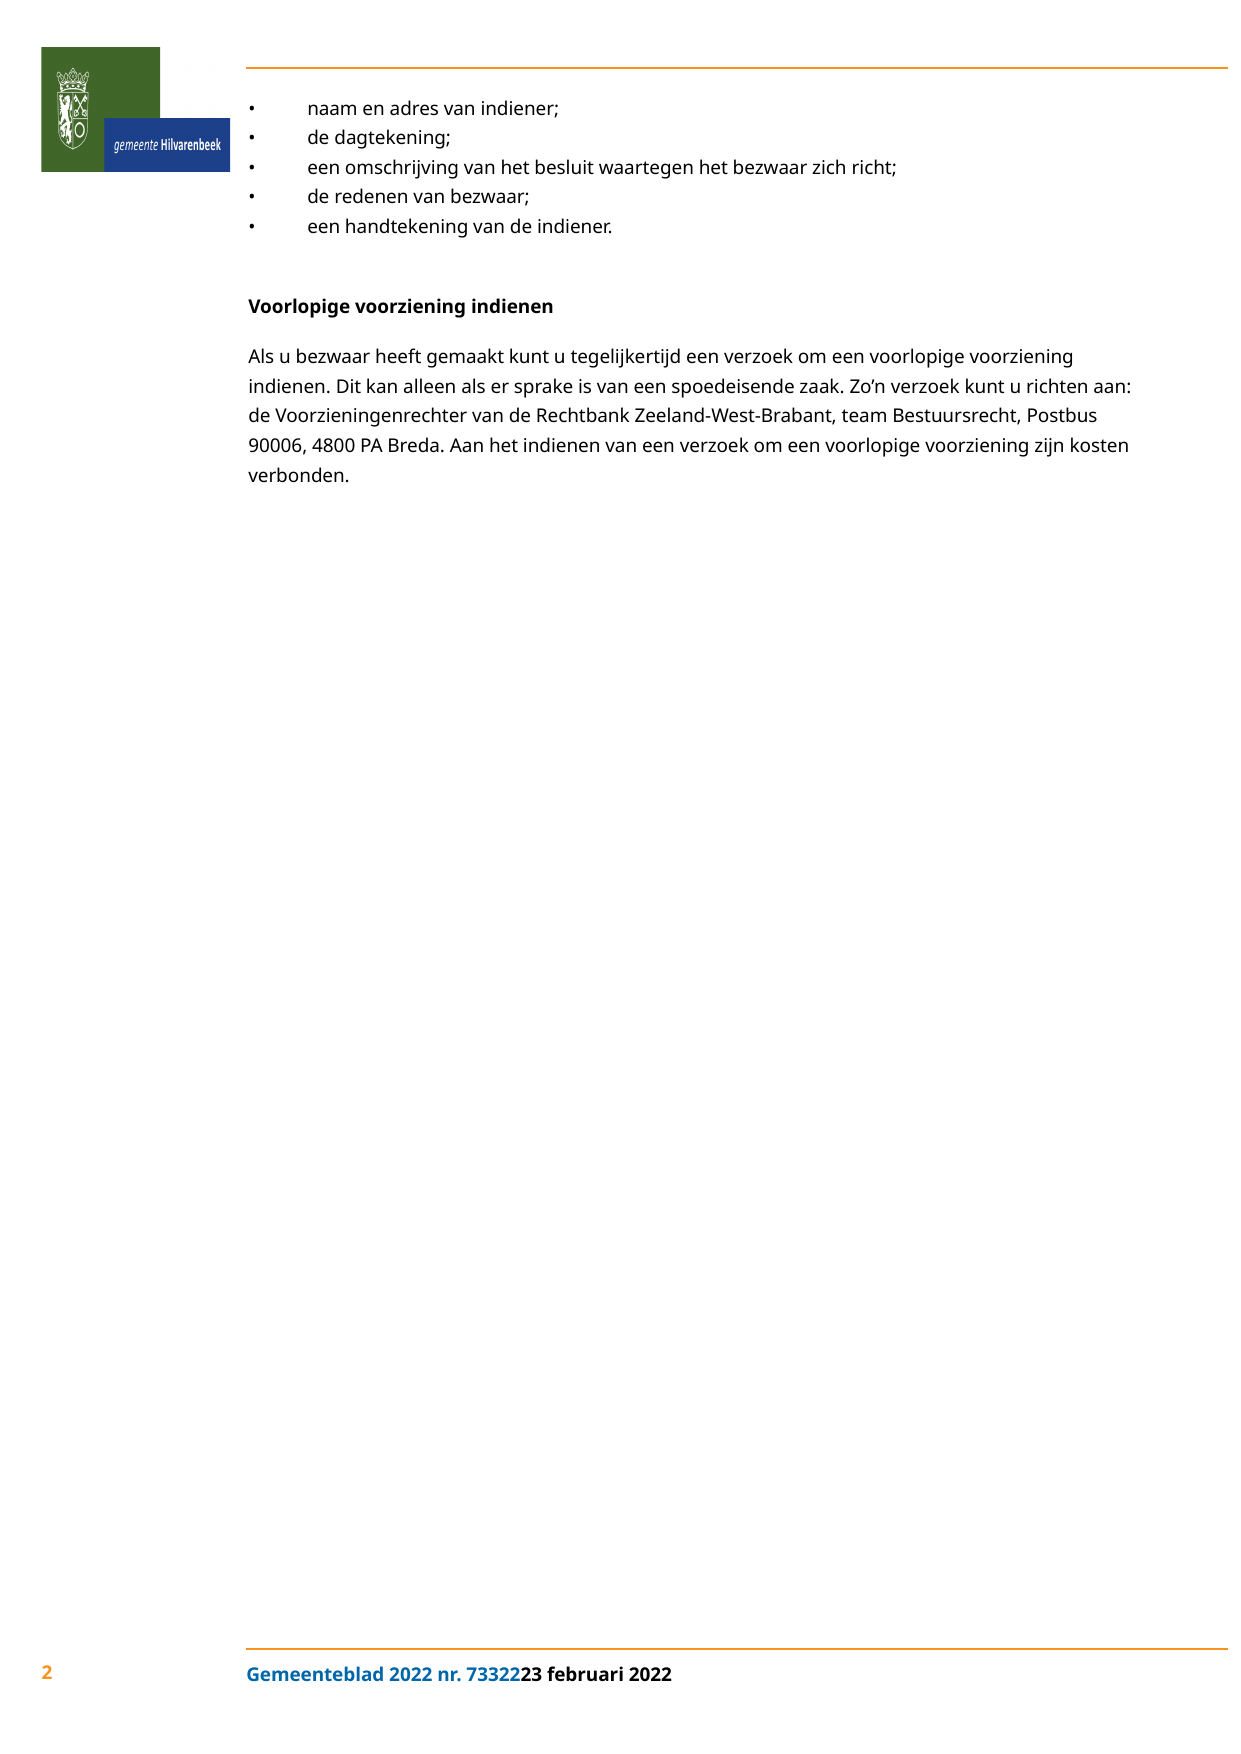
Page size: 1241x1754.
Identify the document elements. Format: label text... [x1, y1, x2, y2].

list de dagtekening; [248, 124, 1152, 150]
text Als u bezwaar heeft gemaakt kunt u tegelijkertijd een verzoek om een voorlopige voorziening indienen. Dit kan alleen als er sprake is van een spoedeisende zaak. Zo’n verzoek kunt u richten aan: de Voorzieningenrechter van de Rechtbank Zeeland-West-Brabant, team Bestuursrecht, Postbus 90006, 4800 PA Breda. Aan het indienen van een verzoek om een voorlopige voorziening zijn kosten verbonden. [248, 343, 1152, 488]
text Voorlopige voorziening indienen [248, 293, 1152, 319]
picture [41, 47, 231, 172]
list een omschrijving van het besluit waartegen het bezwaar zich richt; [248, 154, 1152, 180]
list naam en adres van indiener; [248, 95, 1152, 121]
list een handtekening van de indiener. [248, 213, 1152, 239]
list de redenen van bezwaar; [248, 183, 1152, 209]
